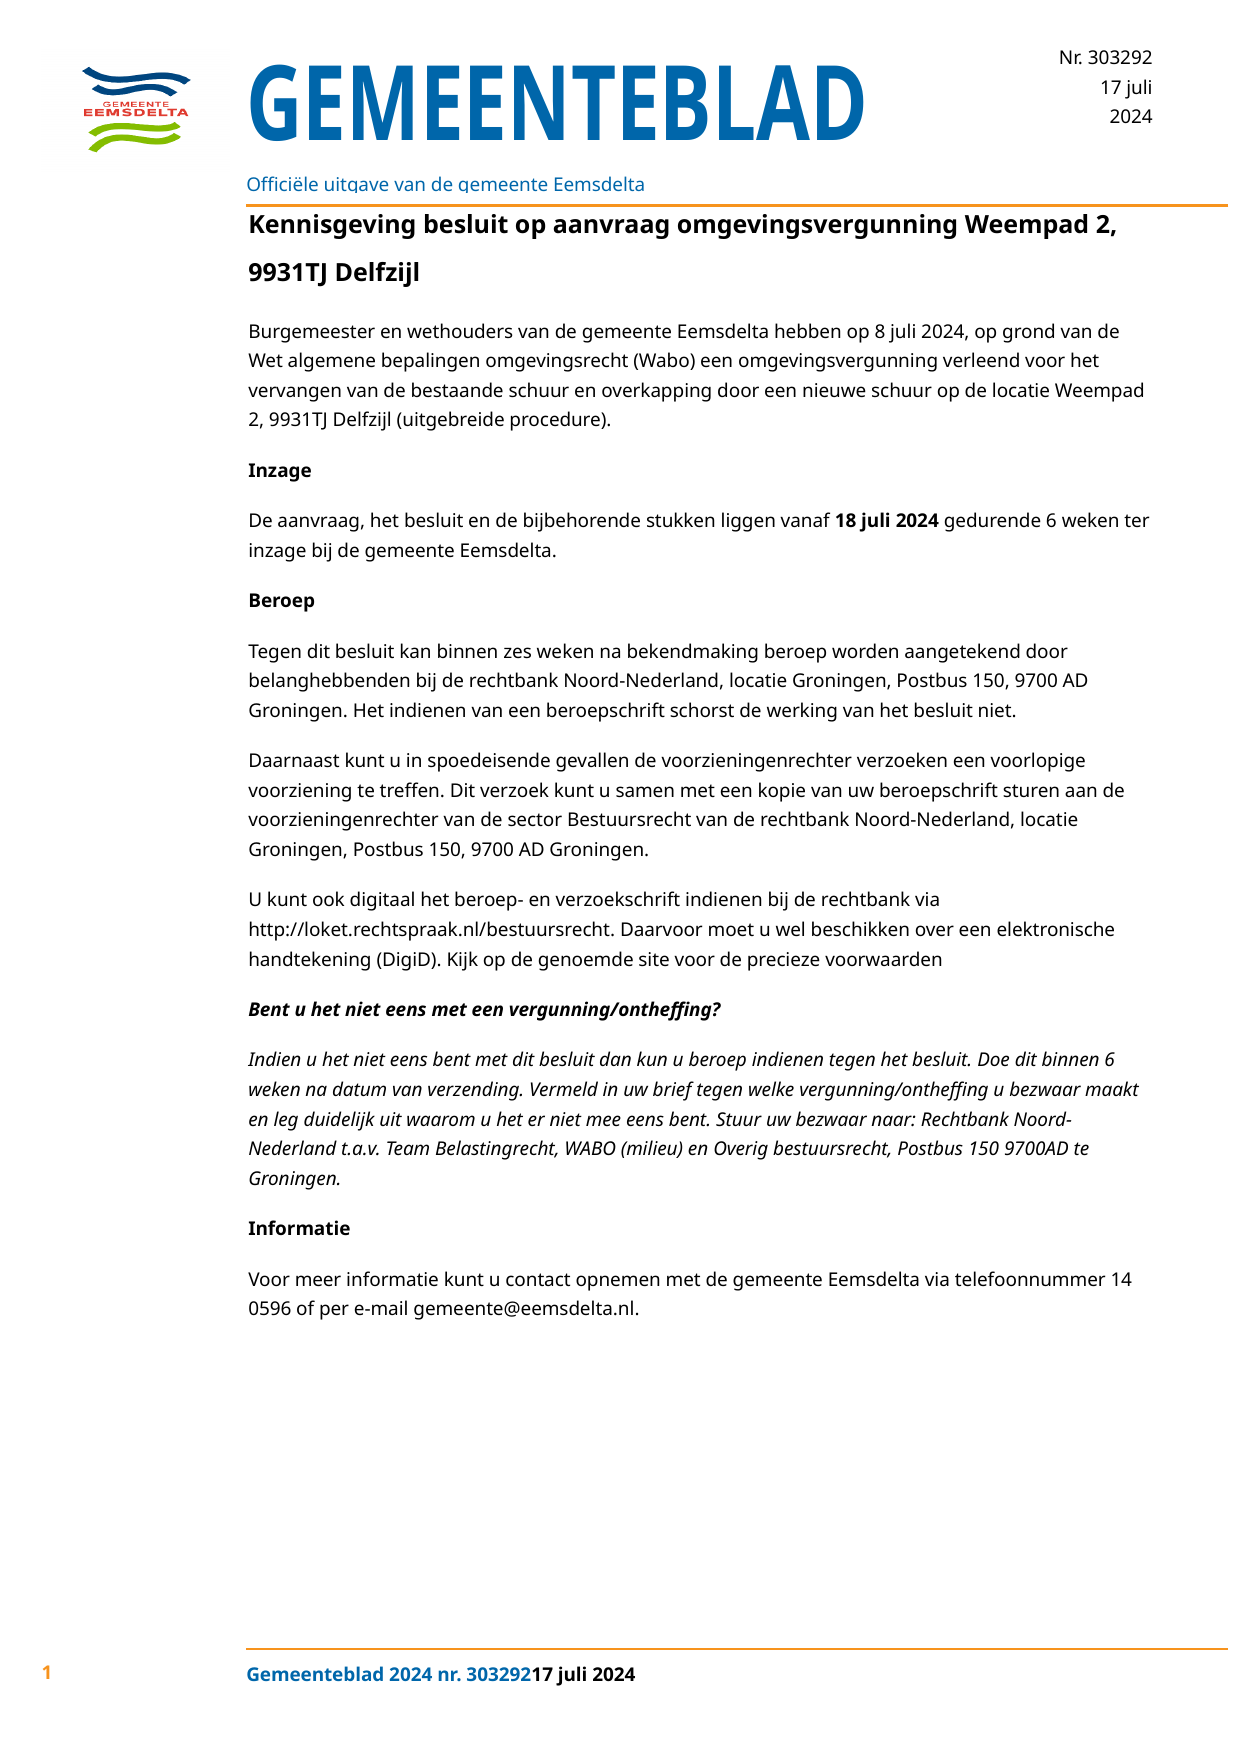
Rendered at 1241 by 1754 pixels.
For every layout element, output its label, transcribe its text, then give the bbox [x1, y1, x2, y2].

text Daarnaast kunt u in spoedeisende gevallen de voorzieningenrechter verzoeken een voorlopige voorziening te treffen. Dit verzoek kunt u samen met een kopie van uw beroepschrift sturen aan de voorzieningenrechter van de sector Bestuursrecht van de rechtbank Noord-Nederland, locatie Groningen, Postbus 150, 9700 AD Groningen. [248, 747, 1152, 862]
text Bent u het niet eens met een vergunning/ontheffing? [248, 996, 1152, 1022]
text Tegen dit besluit kan binnen zes weken na bekendmaking beroep worden aangetekend door belanghebbenden bij de rechtbank Noord-Nederland, locatie Groningen, Postbus 150, 9700 AD Groningen. Het indienen van een beroepschrift schorst de werking van het besluit niet. [248, 638, 1152, 723]
text Kennisgeving besluit op aanvraag omgevingsvergunning Weempad 2, 9931TJ Delfzijl [248, 207, 1152, 288]
text Voor meer informatie kunt u contact opnemen met de gemeente Eemsdelta via telefoonnummer 14 0596 of per e-mail gemeente@eemsdelta.nl. [248, 1266, 1152, 1321]
text U kunt ook digitaal het beroep- en verzoekschrift indienen bij de rechtbank via http://loket.rechtspraak.nl/bestuursrecht. Daarvoor moet u wel beschikken over een elektronische handtekening (DigiD). Kijk op de genoemde site voor de precieze voorwaarden [248, 887, 1152, 972]
text Beroep [248, 587, 1152, 613]
text Informatie [248, 1215, 1152, 1241]
text De aanvraag, het besluit en de bijbehorende stukken liggen vanaf 18 juli 2024 gedurende 6 weken ter inzage bij de gemeente Eemsdelta. [248, 507, 1152, 563]
picture [41, 47, 231, 172]
text Burgemeester en wethouders van de gemeente Eemsdelta hebben op 8 juli 2024, op grond van de Wet algemene bepalingen omgevingsrecht (Wabo) een omgevingsvergunning verleend voor het vervangen van de bestaande schuur en overkapping door een nieuwe schuur op de locatie Weempad 2, 9931TJ Delfzijl (uitgebreide procedure). [248, 318, 1152, 432]
text Inzage [248, 457, 1152, 483]
text Indien u het niet eens bent met dit besluit dan kun u beroep indienen tegen het besluit. Doe dit binnen 6 weken na datum van verzending. Vermeld in uw brief tegen welke vergunning/ontheffing u bezwaar maakt en leg duidelijk uit waarom u het er niet mee eens bent. Stuur uw bezwaar naar: Rechtbank Noord-Nederland t.a.v. Team Belastingrecht, WABO (milieu) en Overig bestuursrecht, Postbus 150 9700AD te Groningen. [248, 1047, 1152, 1191]
